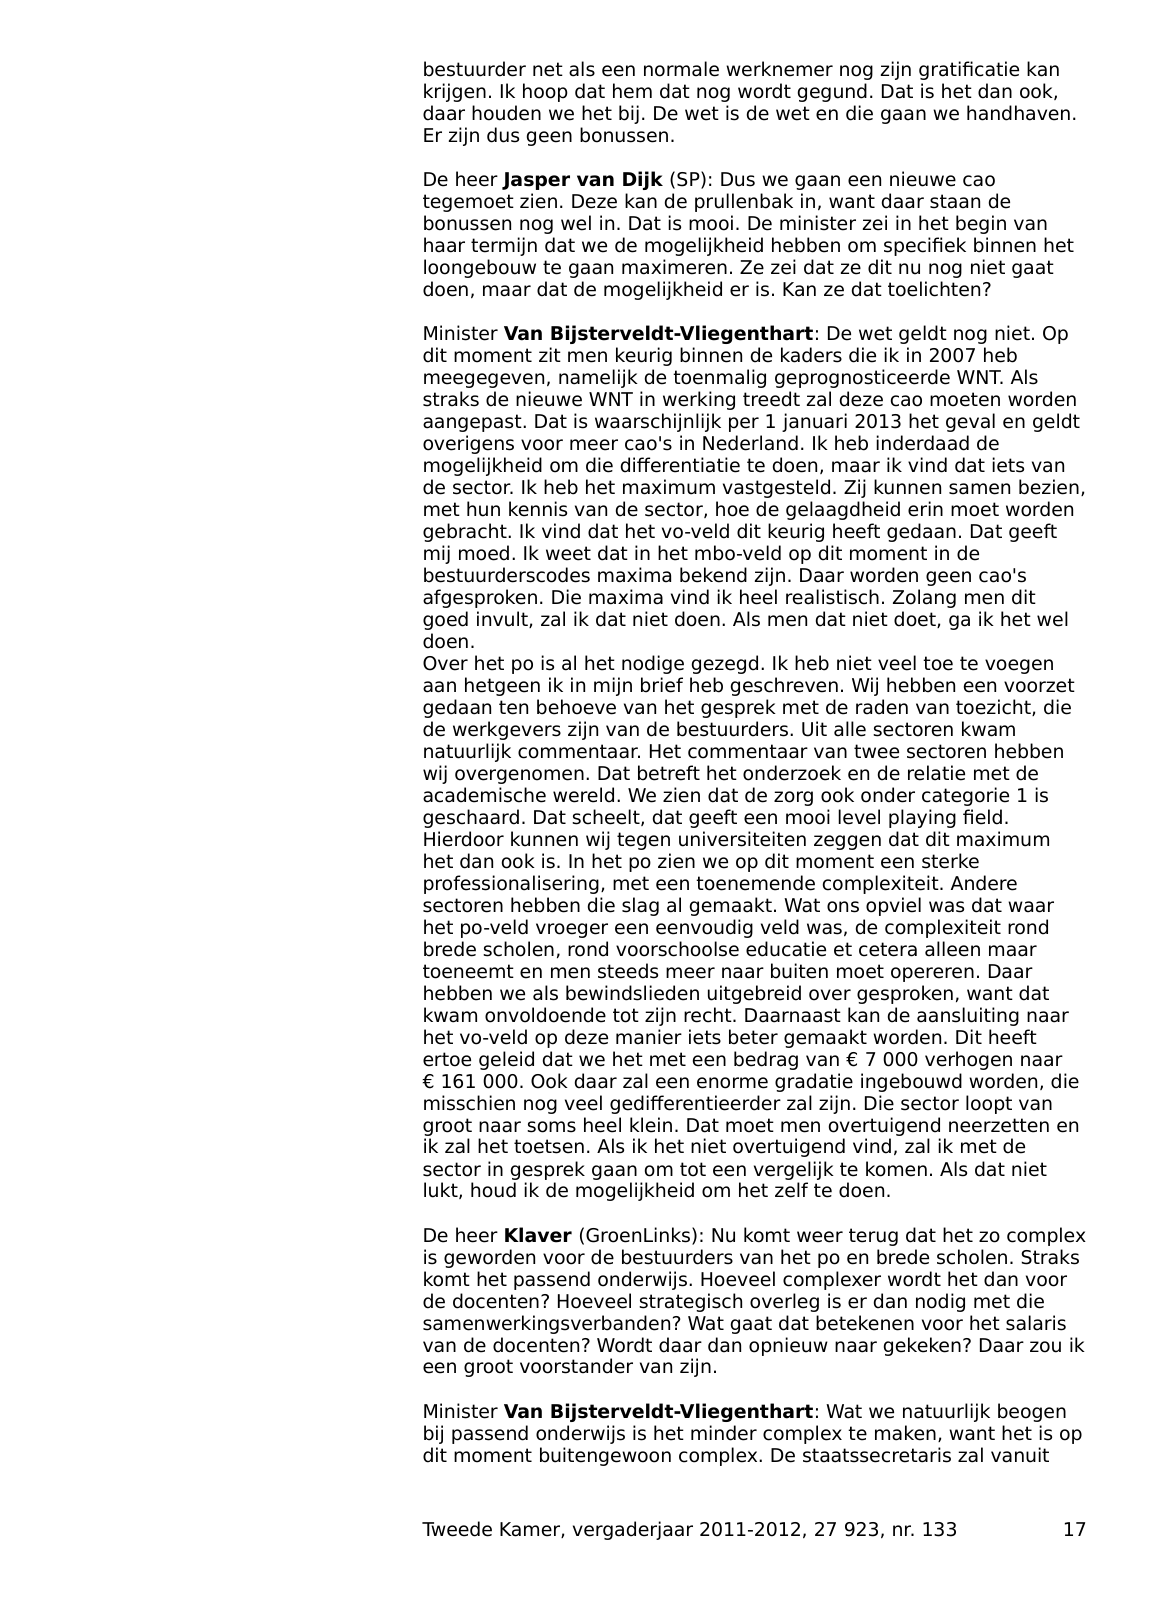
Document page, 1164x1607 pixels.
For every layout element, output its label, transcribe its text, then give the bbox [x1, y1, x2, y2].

text bestuurder net als een normale werknemer nog zijn gratificatie kan krijgen. Ik hoop dat hem dat nog wordt gegund. Dat is het dan ook, daar houden we het bij. De wet is de wet en die gaan we handhaven. Er zijn dus geen bonussen. [422, 59, 1087, 147]
text Minister Van Bijsterveldt-Vliegenthart: Wat we natuurlijk beogen bij passend onderwijs is het minder complex te maken, want het is op dit moment buitengewoon complex. De staatssecretaris zal vanuit [422, 1401, 1087, 1467]
text Over het po is al het nodige gezegd. Ik heb niet veel toe te voegen aan hetgeen ik in mijn brief heb geschreven. Wij hebben een voorzet gedaan ten behoeve van het gesprek met de raden van toezicht, die de werkgevers zijn van de bestuurders. Uit alle sectoren kwam natuurlijk commentaar. Het commentaar van twee sectoren hebben wij overgenomen. Dat betreft het onderzoek en de relatie met de academische wereld. We zien dat de zorg ook onder categorie 1 is geschaard. Dat scheelt, dat geeft een mooi level playing field. Hierdoor kunnen wij tegen universiteiten zeggen dat dit maximum het dan ook is. In het po zien we op dit moment een sterke professionalisering, met een toenemende complexiteit. Andere sectoren hebben die slag al gemaakt. Wat ons opviel was dat waar het po-veld vroeger een eenvoudig veld was, de complexiteit rond brede scholen, rond voorschoolse educatie et cetera alleen maar toeneemt en men steeds meer naar buiten moet opereren. Daar hebben we als bewindslieden uitgebreid over gesproken, want dat kwam onvoldoende tot zijn recht. Daarnaast kan de aansluiting naar het vo-veld op deze manier iets beter gemaakt worden. Dit heeft ertoe geleid dat we het met een bedrag van € 7 000 verhogen naar € 161 000. Ook daar zal een enorme gradatie ingebouwd worden, die misschien nog veel gedifferentieerder zal zijn. Die sector loopt van groot naar soms heel klein. Dat moet men overtuigend neerzetten en ik zal het toetsen. Als ik het niet overtuigend vind, zal ik met de sector in gesprek gaan om tot een vergelijk te komen. Als dat niet lukt, houd ik de mogelijkheid om het zelf te doen. [422, 653, 1087, 1202]
text De heer Jasper van Dijk (SP): Dus we gaan een nieuwe cao tegemoet zien. Deze kan de prullenbak in, want daar staan de bonussen nog wel in. Dat is mooi. De minister zei in het begin van haar termijn dat we de mogelijkheid hebben om specifiek binnen het loongebouw te gaan maximeren. Ze zei dat ze dit nu nog niet gaat doen, maar dat de mogelijkheid er is. Kan ze dat toelichten? [422, 169, 1087, 301]
text De heer Klaver (GroenLinks): Nu komt weer terug dat het zo complex is geworden voor de bestuurders van het po en brede scholen. Straks komt het passend onderwijs. Hoeveel complexer wordt het dan voor de docenten? Hoeveel strategisch overleg is er dan nodig met die samenwerkingsverbanden? Wat gaat dat betekenen voor het salaris van de docenten? Wordt daar dan opnieuw naar gekeken? Daar zou ik een groot voorstander van zijn. [422, 1224, 1087, 1378]
text Minister Van Bijsterveldt-Vliegenthart: De wet geldt nog niet. Op dit moment zit men keurig binnen de kaders die ik in 2007 heb meegegeven, namelijk de toenmalig geprognosticeerde WNT. Als straks de nieuwe WNT in werking treedt zal deze cao moeten worden aangepast. Dat is waarschijnlijk per 1 januari 2013 het geval en geldt overigens voor meer cao's in Nederland. Ik heb inderdaad de mogelijkheid om die differentiatie te doen, maar ik vind dat iets van de sector. Ik heb het maximum vastgesteld. Zij kunnen samen bezien, met hun kennis van de sector, hoe de gelaagdheid erin moet worden gebracht. Ik vind dat het vo-veld dit keurig heeft gedaan. Dat geeft mij moed. Ik weet dat in het mbo-veld op dit moment in de bestuurderscodes maxima bekend zijn. Daar worden geen cao's afgesproken. Die maxima vind ik heel realistisch. Zolang men dit goed invult, zal ik dat niet doen. Als men dat niet doet, ga ik het wel doen. [422, 323, 1087, 653]
